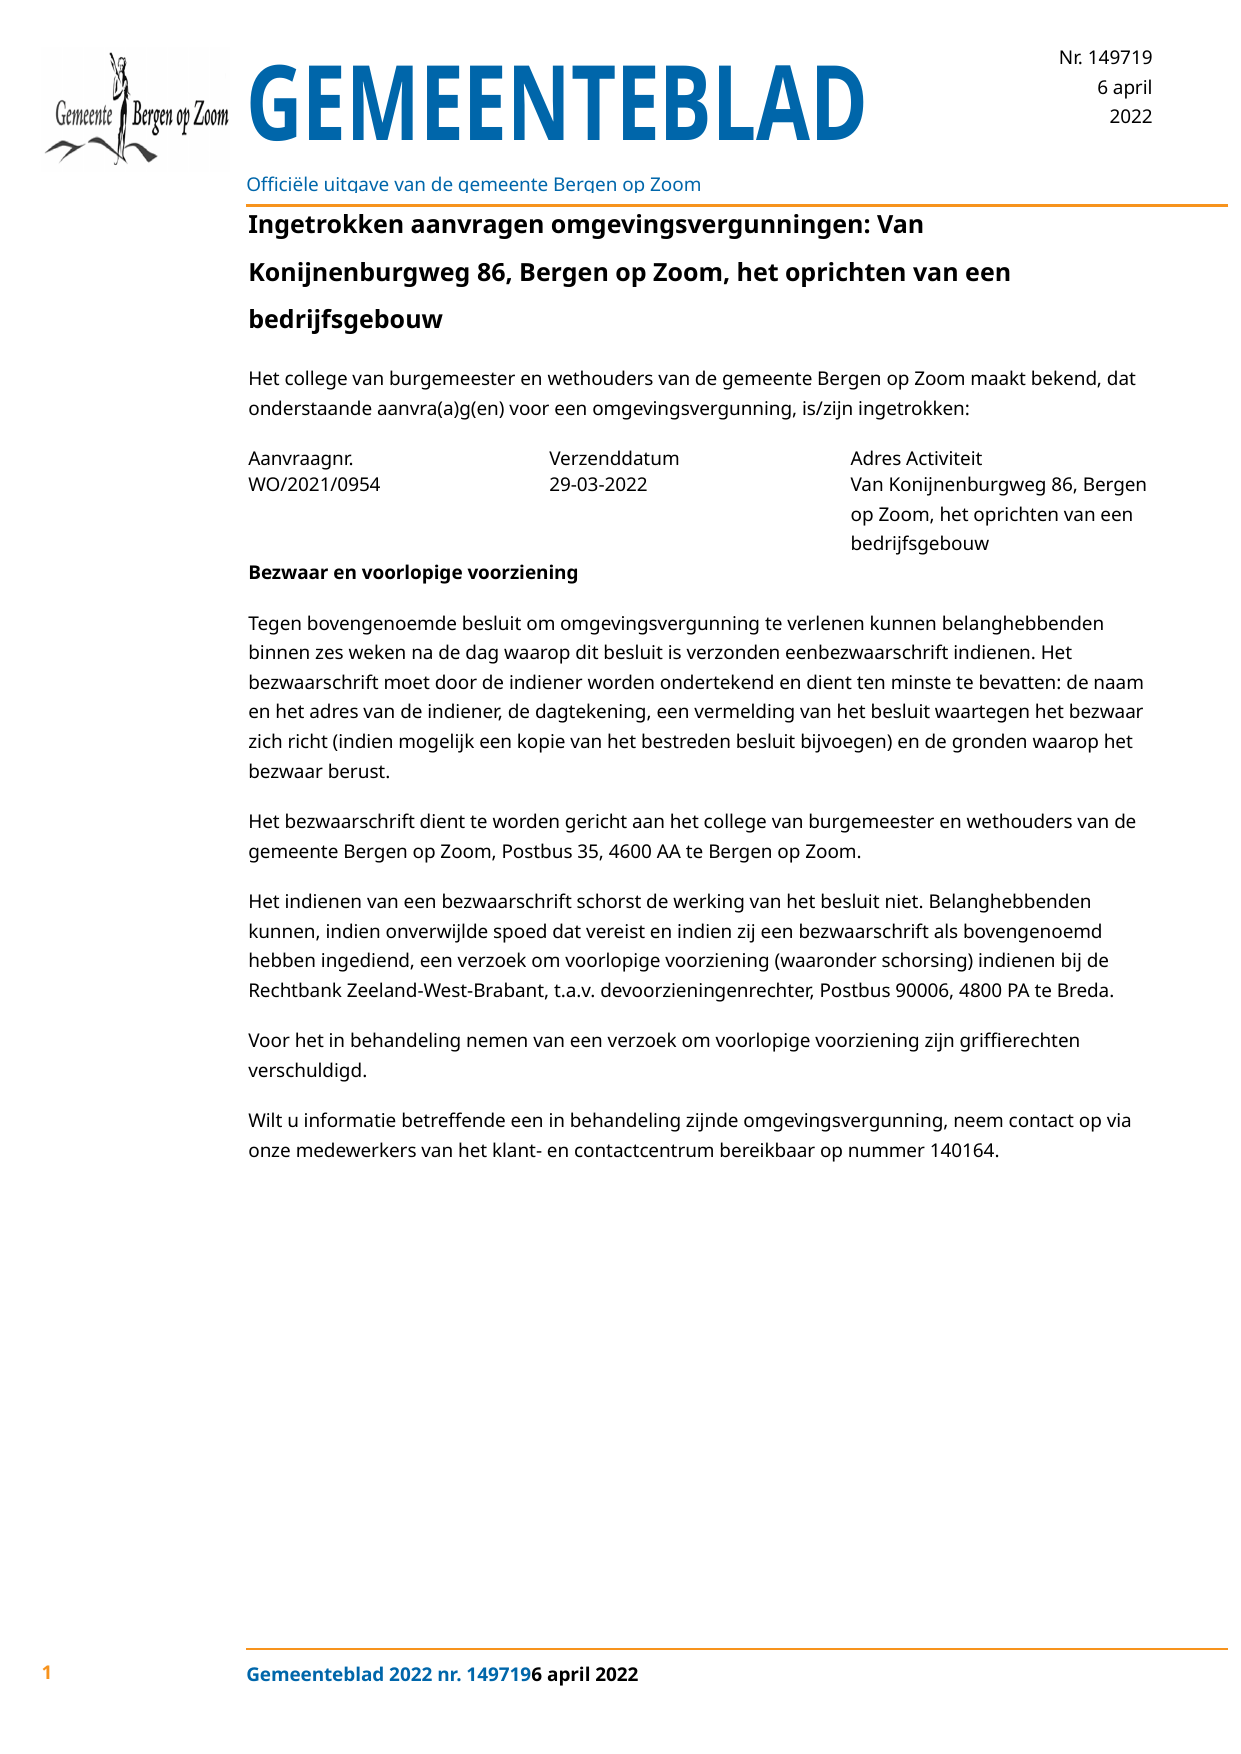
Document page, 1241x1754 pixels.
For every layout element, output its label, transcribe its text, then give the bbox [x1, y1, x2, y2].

table_cell 29-03-2022 [549, 471, 850, 556]
table_header Aanvraagnr. [248, 446, 549, 471]
text Het indienen van een bezwaarschrift schorst de werking van het besluit niet. Belanghebbenden kunnen, indien onverwijlde spoed dat vereist en indien zij een bezwaarschrift als bovengenoemd hebben ingediend, een verzoek om voorlopige voorziening (waaronder schorsing) indienen bij de Rechtbank Zeeland-West-Brabant, t.a.v. devoorzieningenrechter, Postbus 90006, 4800 PA te Breda. [248, 888, 1152, 1003]
table_cell WO/2021/0954 [248, 471, 549, 556]
text Voor het in behandeling nemen van een verzoek om voorlopige voorziening zijn griffierechten verschuldigd. [248, 1027, 1152, 1083]
text Tegen bovengenoemde besluit om omgevingsvergunning te verlenen kunnen belanghebbenden binnen zes weken na de dag waarop dit besluit is verzonden eenbezwaarschrift indienen. Het bezwaarschrift moet door de indiener worden ondertekend en dient ten minste te bevatten: de naam en het adres van de indiener, de dagtekening, een vermelding van het besluit waartegen het bezwaar zich richt (indien mogelijk een kopie van het bestreden besluit bijvoegen) en de gronden waarop het bezwaar berust. [248, 610, 1152, 783]
picture [41, 47, 231, 172]
table_cell Van Konijnenburgweg 86, Bergen op Zoom, het oprichten van een bedrijfsgebouw [850, 471, 1152, 556]
table_header Verzenddatum [549, 446, 850, 471]
text Ingetrokken aanvragen omgevingsvergunningen: Van Konijnenburgweg 86, Bergen op Zoom, het oprichten van een bedrijfsgebouw [248, 207, 1152, 336]
text Het college van burgemeester en wethouders van de gemeente Bergen op Zoom maakt bekend, dat onderstaande aanvra(a)g(en) voor een omgevingsvergunning, is/zijn ingetrokken: [248, 366, 1152, 421]
text Het bezwaarschrift dient te worden gericht aan het college van burgemeester en wethouders van de gemeente Bergen op Zoom, Postbus 35, 4600 AA te Bergen op Zoom. [248, 808, 1152, 863]
table_header Adres Activiteit [850, 446, 1152, 471]
text Bezwaar en voorlopige voorziening [248, 559, 1152, 585]
text Wilt u informatie betreffende een in behandeling zijnde omgevingsvergunning, neem contact op via onze medewerkers van het klant- en contactcentrum bereikbaar op nummer 140164. [248, 1107, 1152, 1163]
